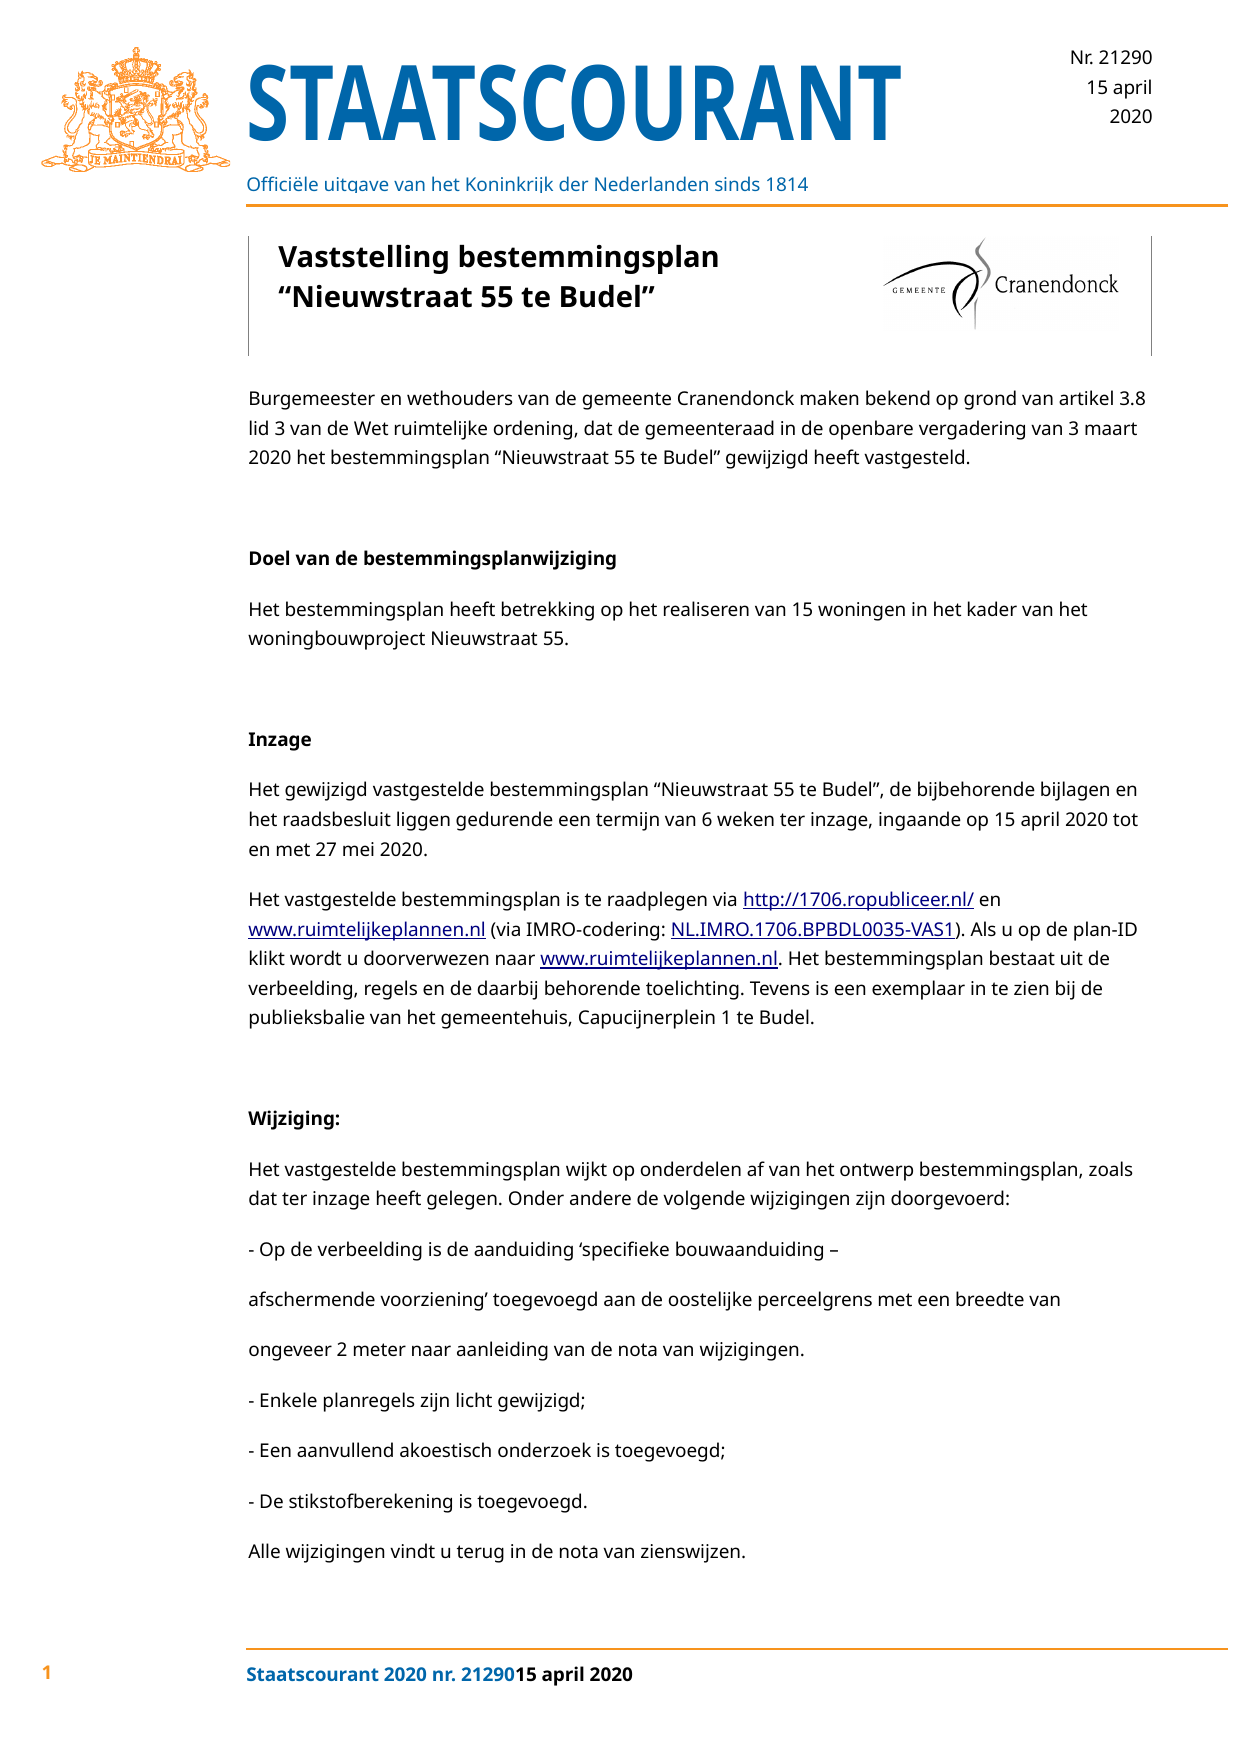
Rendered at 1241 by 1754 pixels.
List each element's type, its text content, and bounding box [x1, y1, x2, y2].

text Doel van de bestemmingsplanwijziging [248, 545, 1152, 571]
table_header Vaststelling bestemmingsplan “Nieuwstraat 55 te Budel” [249, 236, 850, 356]
text ongeveer 2 meter naar aanleiding van de nota van wijzigingen. [248, 1337, 1152, 1362]
text - Een aanvullend akoestisch onderzoek is toegevoegd; [248, 1437, 1152, 1463]
picture [41, 47, 231, 172]
text - Op de verbeelding is de aanduiding ‘specifieke bouwaanduiding – [248, 1236, 1152, 1261]
text afschermende voorziening’ toegevoegd aan de oostelijke perceelgrens met een breedte van [248, 1286, 1152, 1312]
text Inzage [248, 726, 1152, 752]
text - De stikstofberekening is toegevoegd. [248, 1488, 1152, 1513]
text Het vastgestelde bestemmingsplan is te raadplegen via http://1706.ropubliceer.nl/ en www.ruimtelijkeplannen.nl (via IMRO-codering: NL.IMRO.1706.BPBDL0035-VAS1). Als u op de plan-ID klikt wordt u doorverwezen naar www.ruimtelijkeplannen.nl. Het bestemmingsplan bestaat uit de verbeelding, regels en de daarbij behorende toelichting. Tevens is een exemplaar in te zien bij de publieksbalie van het gemeentehuis, Capucijnerplein 1 te Budel. [248, 886, 1152, 1030]
text Het gewijzigd vastgestelde bestemmingsplan “Nieuwstraat 55 te Budel”, de bijbehorende bijlagen en het raadsbesluit liggen gedurende een termijn van 6 weken ter inzage, ingaande op 15 april 2020 tot en met 27 mei 2020. [248, 777, 1152, 861]
text - Enkele planregels zijn licht gewijzigd; [248, 1387, 1152, 1413]
text Alle wijzigingen vindt u terug in de nota van zienswijzen. [248, 1538, 1152, 1564]
text Wijziging: [248, 1105, 1152, 1131]
text Burgemeester en wethouders van de gemeente Cranendonck maken bekend op grond van artikel 3.8 lid 3 van de Wet ruimtelijke ordening, dat de gemeenteraad in de openbare vergadering van 3 maart 2020 het bestemmingsplan “Nieuwstraat 55 te Budel” gewijzigd heeft vastgesteld. [248, 385, 1152, 470]
picture [882, 236, 1119, 331]
text Het vastgestelde bestemmingsplan wijkt op onderdelen af van het ontwerp bestemmingsplan, zoals dat ter inzage heeft gelegen. Onder andere de volgende wijzigingen zijn doorgevoerd: [248, 1156, 1152, 1211]
text Het bestemmingsplan heeft betrekking op het realiseren van 15 woningen in het kader van het woningbouwproject Nieuwstraat 55. [248, 596, 1152, 651]
table_header [850, 236, 1151, 356]
